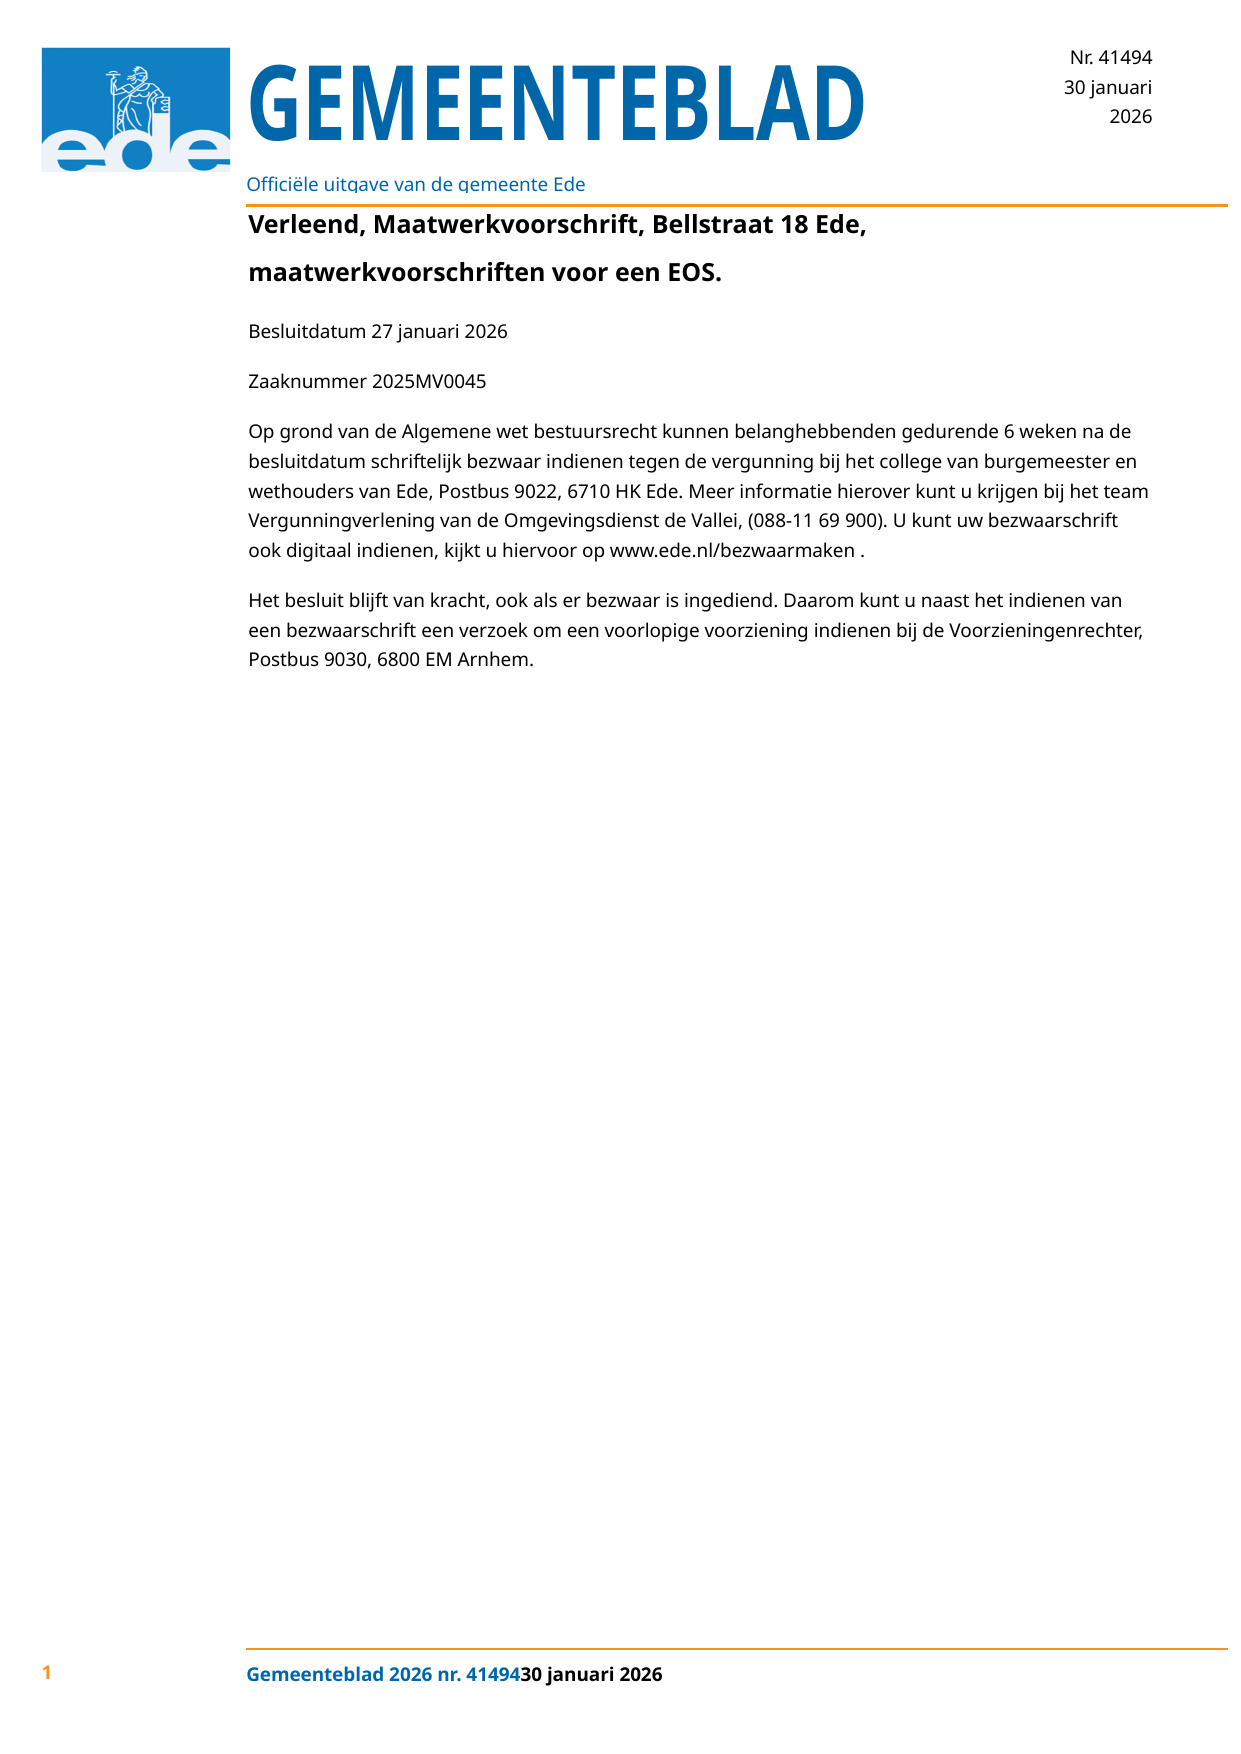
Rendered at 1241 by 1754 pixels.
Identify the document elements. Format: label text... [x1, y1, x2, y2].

picture [41, 47, 231, 172]
text Verleend, Maatwerkvoorschrift, Bellstraat 18 Ede, maatwerkvoorschriften voor een EOS. [248, 207, 1152, 288]
text Besluitdatum 27 januari 2026 [248, 318, 1152, 344]
text Zaaknummer 2025MV0045 [248, 368, 1152, 394]
text Het besluit blijft van kracht, ook als er bezwaar is ingediend. Daarom kunt u naast het indienen van een bezwaarschrift een verzoek om een voorlopige voorziening indienen bij de Voorzieningenrechter, Postbus 9030, 6800 EM Arnhem. [248, 587, 1152, 672]
text Op grond van de Algemene wet bestuursrecht kunnen belanghebbenden gedurende 6 weken na de besluitdatum schriftelijk bezwaar indienen tegen de vergunning bij het college van burgemeester en wethouders van Ede, Postbus 9022, 6710 HK Ede. Meer informatie hierover kunt u krijgen bij het team Vergunningverlening van de Omgevingsdienst de Vallei, (088-11 69 900). U kunt uw bezwaarschrift ook digitaal indienen, kijkt u hiervoor op www.ede.nl/bezwaarmaken . [248, 419, 1152, 563]
